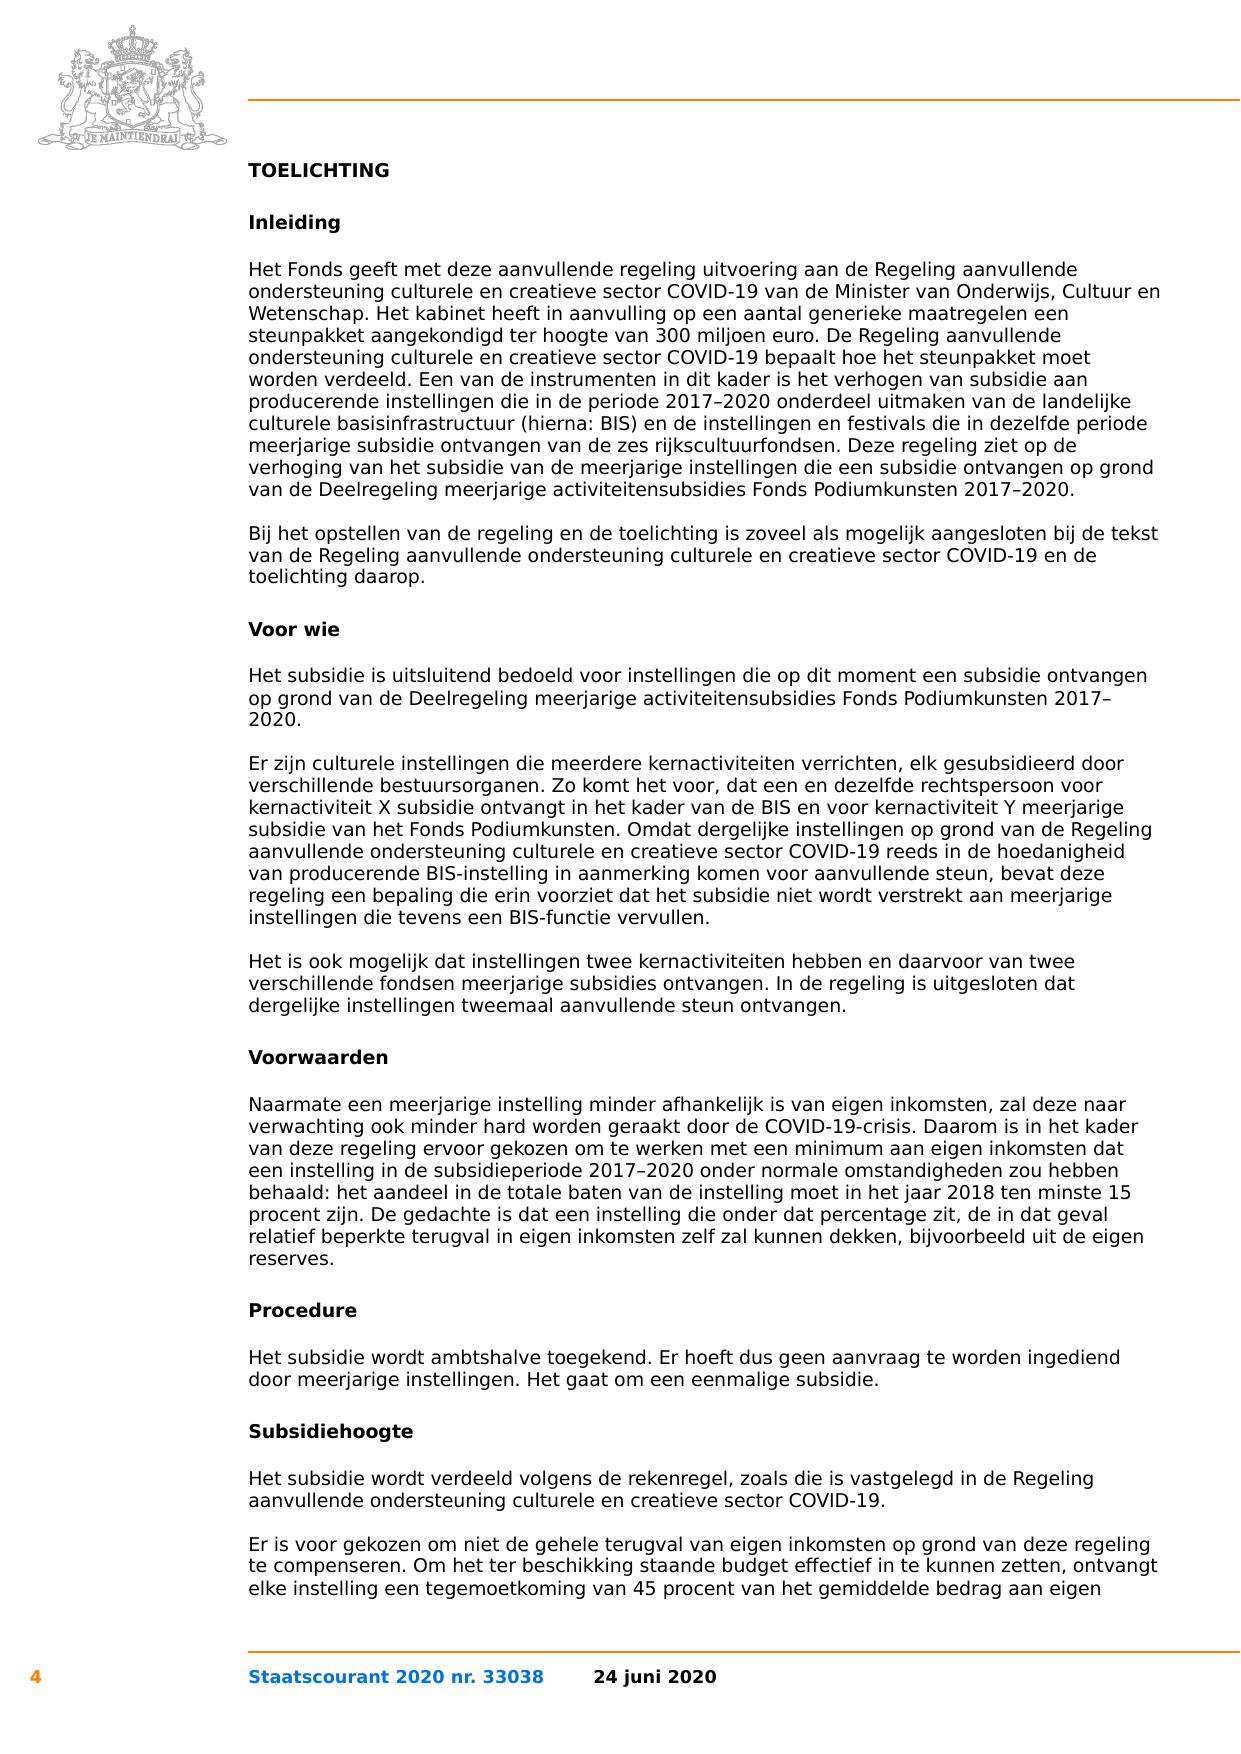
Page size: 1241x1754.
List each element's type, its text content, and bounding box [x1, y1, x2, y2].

picture [38, 25, 227, 150]
text Er is voor gekozen om niet de gehele terugval van eigen inkomsten op grond van deze regeling te compenseren. Om het ter beschikking staande budget effectief in te kunnen zetten, ontvangt elke instelling een tegemoetkoming van 45 procent van het gemiddelde bedrag aan eigen [248, 1533, 1163, 1599]
text Het subsidie wordt verdeeld volgens de rekenregel, zoals die is vastgelegd in de Regeling aanvullende ondersteuning culturele en creatieve sector COVID-19. [248, 1468, 1163, 1512]
subtitle Voor wie [248, 618, 1163, 640]
subtitle Subsidiehoogte [248, 1421, 1163, 1443]
text Het Fonds geeft met deze aanvullende regeling uitvoering aan de Regeling aanvullende ondersteuning culturele en creatieve sector COVID-19 van de Minister van Onderwijs, Cultuur en Wetenschap. Het kabinet heeft in aanvulling op een aantal generieke maatregelen een steunpakket aangekondigd ter hoogte van 300 miljoen euro. De Regeling aanvullende ondersteuning culturele en creatieve sector COVID-19 bepaalt hoe het steunpakket moet worden verdeeld. Een van de instrumenten in dit kader is het verhogen van subsidie aan producerende instellingen die in de periode 2017–2020 onderdeel uitmaken van de landelijke culturele basisinfrastructuur (hierna: BIS) en de instellingen en festivals die in dezelfde periode meerjarige subsidie ontvangen van de zes rijkscultuurfondsen. Deze regeling ziet op de verhoging van het subsidie van de meerjarige instellingen die een subsidie ontvangen op grond van de Deelregeling meerjarige activiteitensubsidies Fonds Podiumkunsten 2017–2020. [248, 259, 1163, 501]
text Het subsidie is uitsluitend bedoeld voor instellingen die op dit moment een subsidie ontvangen op grond van de Deelregeling meerjarige activiteitensubsidies Fonds Podiumkunsten 2017–2020. [248, 665, 1163, 731]
subtitle Voorwaarden [248, 1047, 1163, 1069]
subtitle Inleiding [248, 212, 1163, 234]
text Het subsidie wordt ambtshalve toegekend. Er hoeft dus geen aanvraag te worden ingediend door meerjarige instellingen. Het gaat om een eenmalige subsidie. [248, 1347, 1163, 1391]
text Het is ook mogelijk dat instellingen twee kernactiviteiten hebben en daarvoor van twee verschillende fondsen meerjarige subsidies ontvangen. In de regeling is uitgesloten dat dergelijke instellingen tweemaal aanvullende steun ontvangen. [248, 951, 1163, 1017]
text Naarmate een meerjarige instelling minder afhankelijk is van eigen inkomsten, zal deze naar verwachting ook minder hard worden geraakt door de COVID-19-crisis. Daarom is in het kader van deze regeling ervoor gekozen om te werken met een minimum aan eigen inkomsten dat een instelling in de subsidieperiode 2017–2020 onder normale omstandigheden zou hebben behaald: het aandeel in de totale baten van de instelling moet in het jaar 2018 ten minste 15 procent zijn. De gedachte is dat een instelling die onder dat percentage zit, de in dat geval relatief beperkte terugval in eigen inkomsten zelf zal kunnen dekken, bijvoorbeeld uit de eigen reserves. [248, 1094, 1163, 1270]
subtitle TOELICHTING [248, 160, 1163, 182]
text Er zijn culturele instellingen die meerdere kernactiviteiten verrichten, elk gesubsidieerd door verschillende bestuursorganen. Zo komt het voor, dat een en dezelfde rechtspersoon voor kernactiviteit X subsidie ontvangt in het kader van de BIS en voor kernactiviteit Y meerjarige subsidie van het Fonds Podiumkunsten. Omdat dergelijke instellingen op grond van de Regeling aanvullende ondersteuning culturele en creatieve sector COVID-19 reeds in de hoedanigheid van producerende BIS-instelling in aanmerking komen voor aanvullende steun, bevat deze regeling een bepaling die erin voorziet dat het subsidie niet wordt verstrekt aan meerjarige instellingen die tevens een BIS-functie vervullen. [248, 753, 1163, 929]
text Bij het opstellen van de regeling en de toelichting is zoveel als mogelijk aangesloten bij de tekst van de Regeling aanvullende ondersteuning culturele en creatieve sector COVID-19 en de toelichting daarop. [248, 522, 1163, 588]
subtitle Procedure [248, 1300, 1163, 1322]
